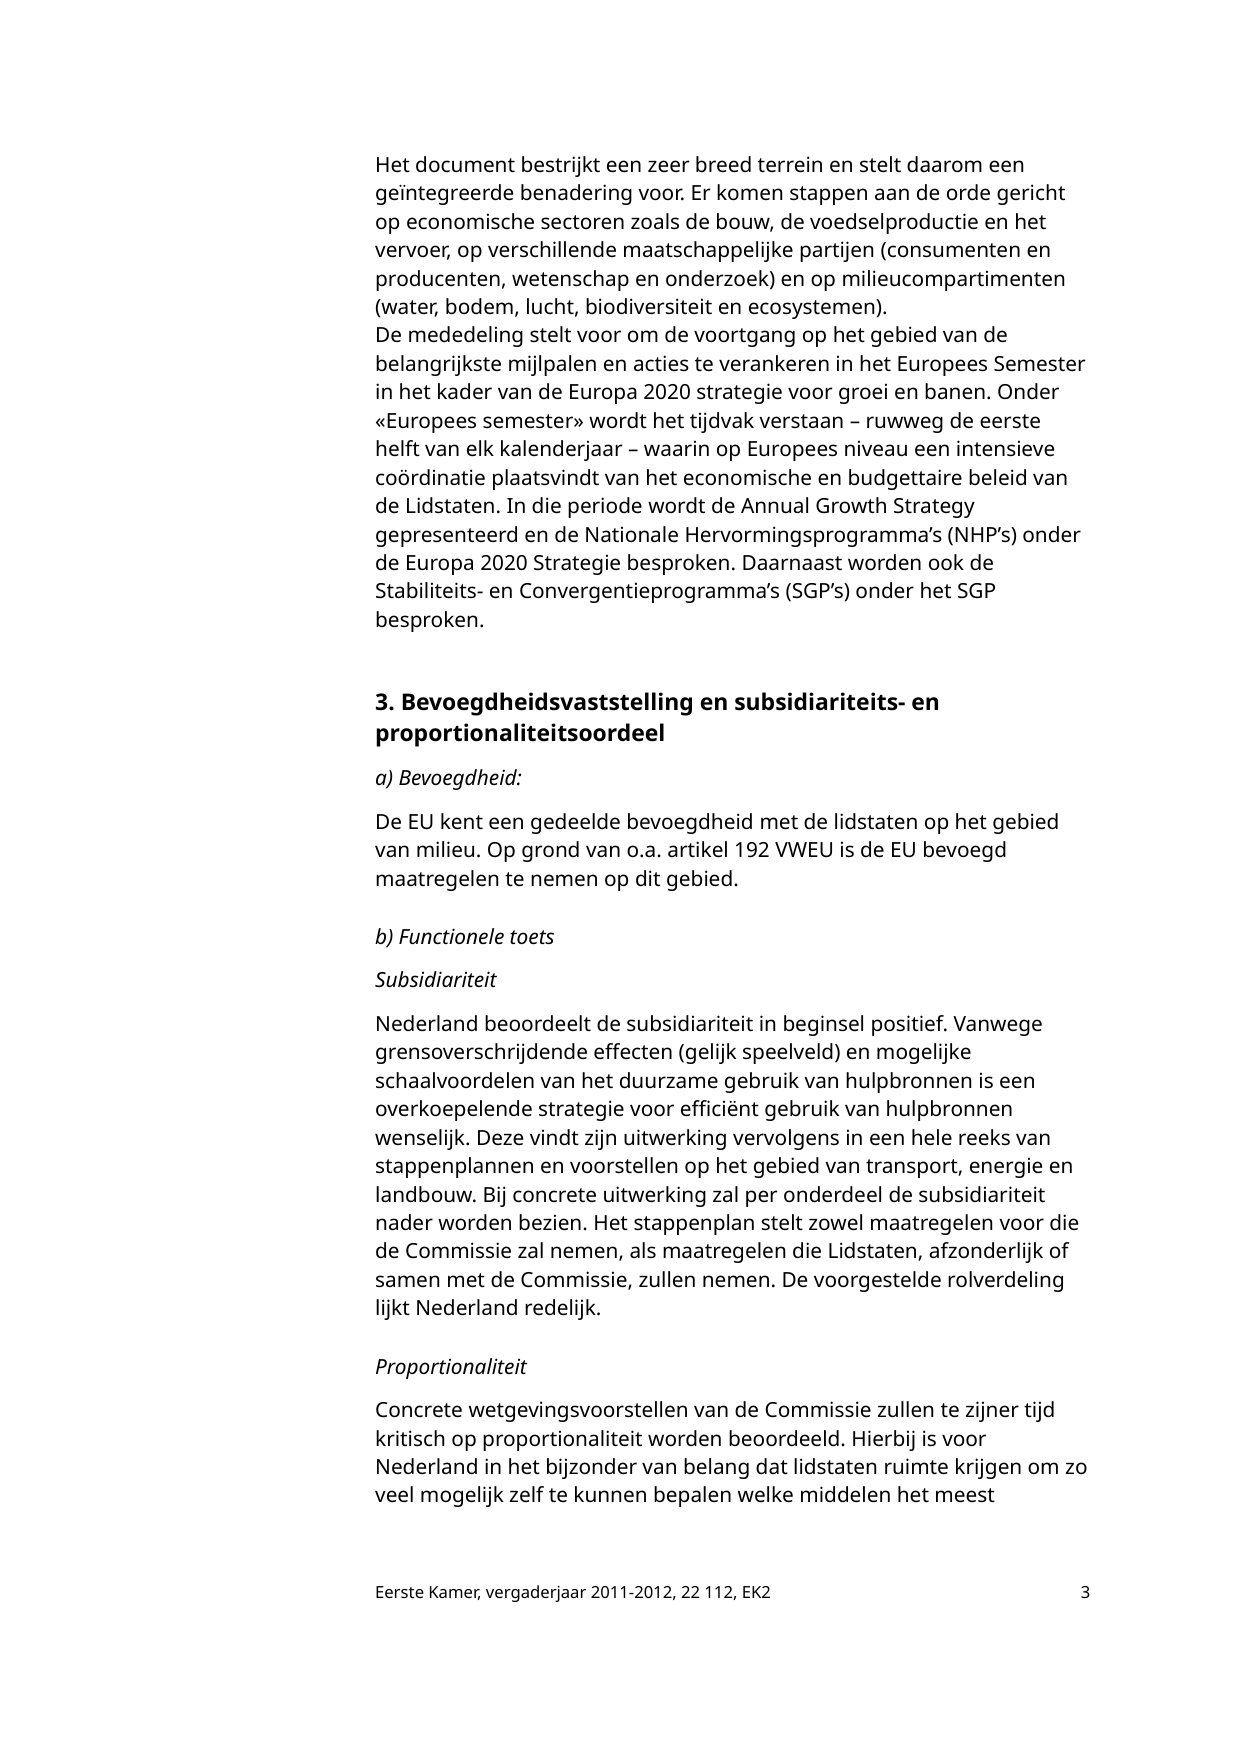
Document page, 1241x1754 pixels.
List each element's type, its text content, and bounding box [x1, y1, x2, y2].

subtitle 3. Bevoegdheidsvaststelling en subsidiariteits- en proportionaliteitsoordeel [375, 686, 1090, 748]
text Nederland beoordeelt de subsidiariteit in beginsel positief. Vanwege grensoverschrijdende effecten (gelijk speelveld) en mogelijke schaalvoordelen van het duurzame gebruik van hulpbronnen is een overkoepelende strategie voor efficiënt gebruik van hulpbronnen wenselijk. Deze vindt zijn uitwerking vervolgens in een hele reeks van stappenplannen en voorstellen op het gebied van transport, energie en landbouw. Bij concrete uitwerking zal per onderdeel de subsidiariteit nader worden bezien. Het stappenplan stelt zowel maatregelen voor die de Commissie zal nemen, als maatregelen die Lidstaten, afzonderlijk of samen met de Commissie, zullen nemen. De voorgestelde rolverdeling lijkt Nederland redelijk. [375, 1009, 1090, 1322]
text Concrete wetgevingsvoorstellen van de Commissie zullen te zijner tijd kritisch op proportionaliteit worden beoordeeld. Hierbij is voor Nederland in het bijzonder van belang dat lidstaten ruimte krijgen om zo veel mogelijk zelf te kunnen bepalen welke middelen het meest [375, 1395, 1090, 1509]
text Het document bestrijkt een zeer breed terrein en stelt daarom een geïntegreerde benadering voor. Er komen stappen aan de orde gericht op economische sectoren zoals de bouw, de voedselproductie en het vervoer, op verschillende maatschappelijke partijen (consumenten en producenten, wetenschap en onderzoek) en op milieucompartimenten (water, bodem, lucht, biodiversiteit en ecosystemen). [375, 150, 1090, 321]
text b) Functionele toets [375, 922, 1090, 951]
text Subsidiariteit [375, 966, 1090, 994]
text a) Bevoegdheid: [375, 763, 1090, 792]
text Proportionaliteit [375, 1352, 1090, 1380]
text De EU kent een gedeelde bevoegdheid met de lidstaten op het gebied van milieu. Op grond van o.a. artikel 192 VWEU is de EU bevoegd maatregelen te nemen op dit gebied. [375, 807, 1090, 892]
text De mededeling stelt voor om de voortgang op het gebied van de belangrijkste mijlpalen en acties te verankeren in het Europees Semester in het kader van de Europa 2020 strategie voor groei en banen. Onder «Europees semester» wordt het tijdvak verstaan – ruwweg de eerste helft van elk kalenderjaar – waarin op Europees niveau een intensieve coördinatie plaatsvindt van het economische en budgettaire beleid van de Lidstaten. In die periode wordt de Annual Growth Strategy gepresenteerd en de Nationale Hervormingsprogramma’s (NHP’s) onder de Europa 2020 Strategie besproken. Daarnaast worden ook de Stabiliteits- en Convergentieprogramma’s (SGP’s) onder het SGP besproken. [375, 321, 1090, 633]
